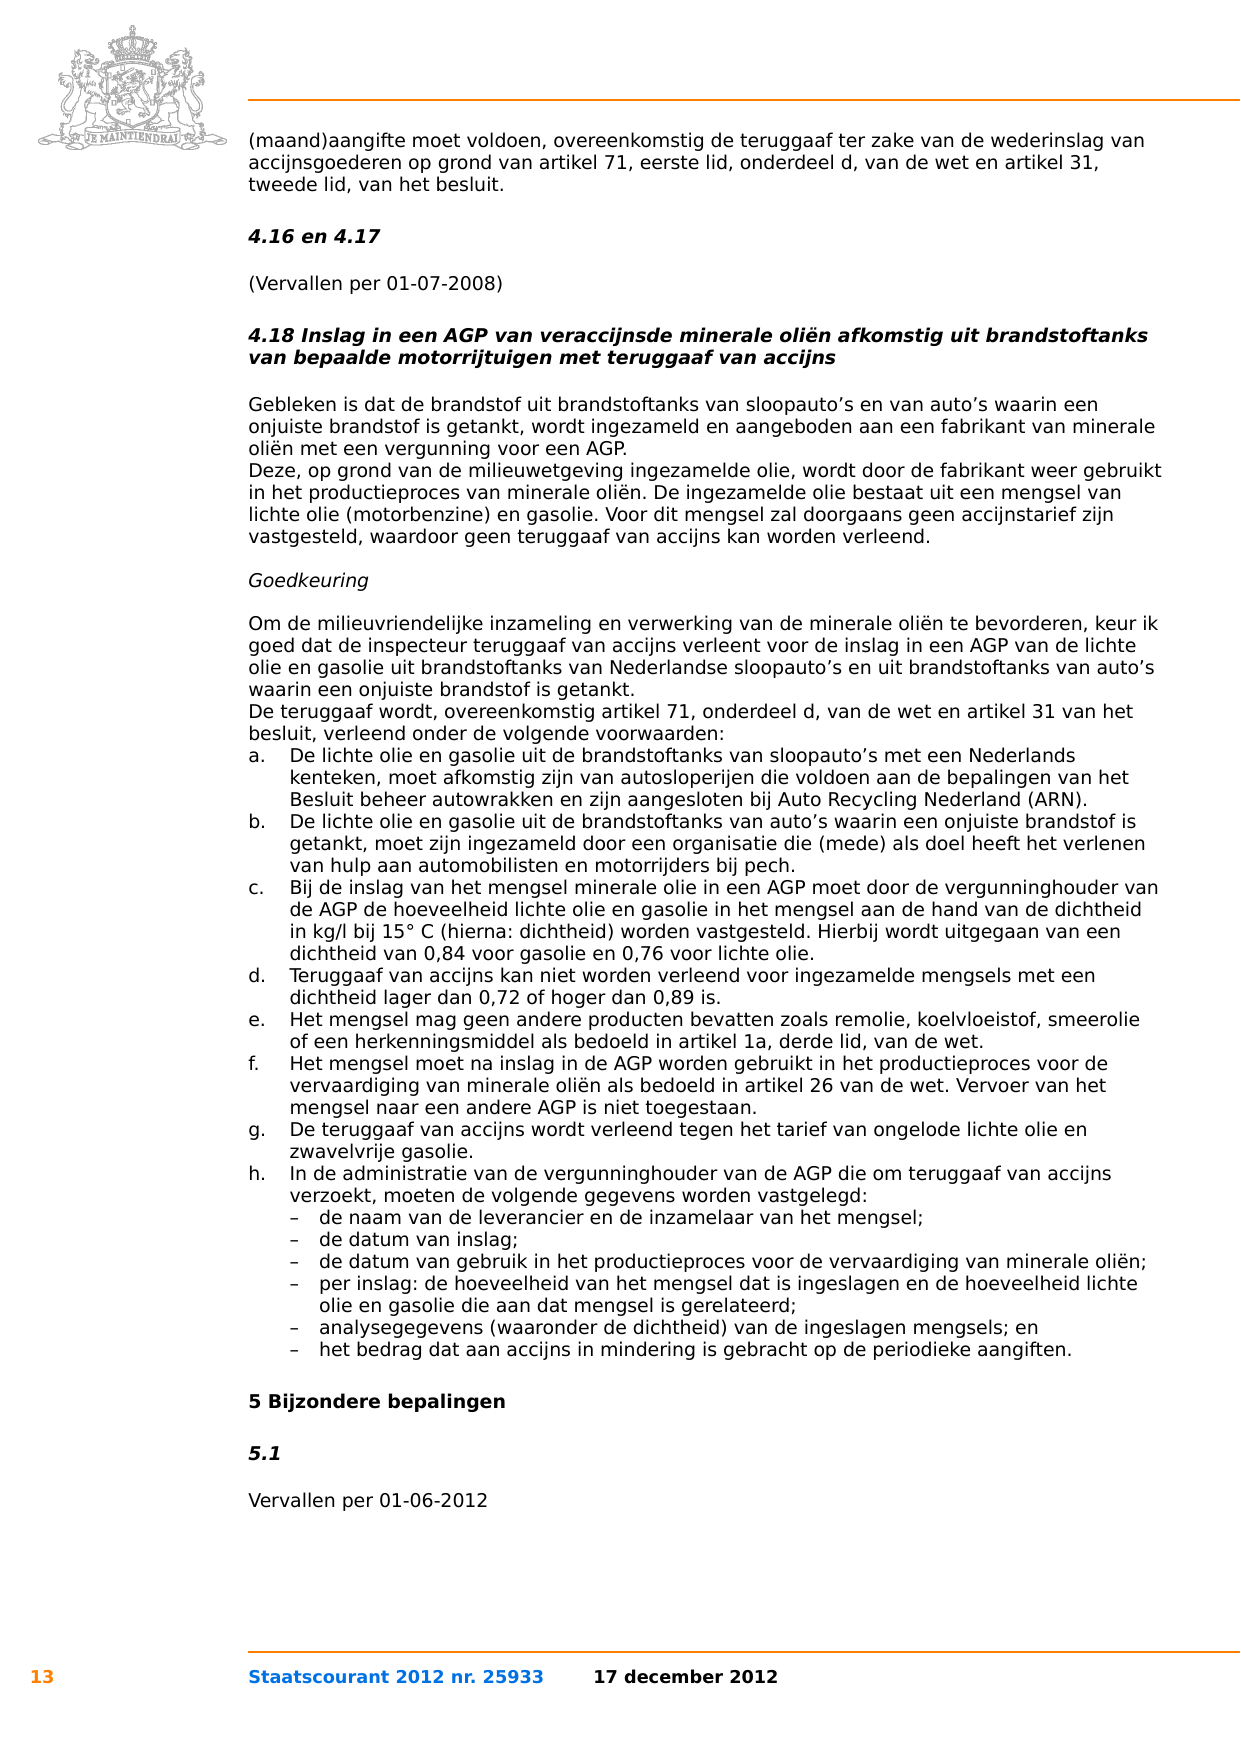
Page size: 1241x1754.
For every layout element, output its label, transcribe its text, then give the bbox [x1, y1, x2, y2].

text – de datum van inslag; [289, 1229, 1163, 1251]
text Vervallen per 01-06-2012 [248, 1489, 1163, 1512]
text – analysegegevens (waaronder de dichtheid) van de ingeslagen mengsels; en [289, 1317, 1163, 1339]
subtitle Goedkeuring [248, 569, 1163, 591]
text a. De lichte olie en gasolie uit de brandstoftanks van sloopauto’s met een Nederlands kenteken, moet afkomstig zijn van autosloperijen die voldoen aan de bepalingen van het Besluit beheer autowrakken en zijn aangesloten bij Auto Recycling Nederland (ARN). [248, 745, 1163, 811]
text h. In de administratie van de vergunninghouder van de AGP die om teruggaaf van accijns verzoekt, moeten de volgende gegevens worden vastgelegd: [248, 1163, 1163, 1207]
text (Vervallen per 01-07-2008) [248, 273, 1163, 295]
picture [38, 25, 227, 150]
text Deze, op grond van de milieuwetgeving ingezamelde olie, wordt door de fabrikant weer gebruikt in het productieproces van minerale oliën. De ingezamelde olie bestaat uit een mengsel van lichte olie (motorbenzine) en gasolie. Voor dit mengsel zal doorgaans geen accijnstarief zijn vastgesteld, waardoor geen teruggaaf van accijns kan worden verleend. [248, 460, 1163, 548]
text f. Het mengsel moet na inslag in de AGP worden gebruikt in het productieproces voor de vervaardiging van minerale oliën als bedoeld in artikel 26 van de wet. Vervoer van het mengsel naar een andere AGP is niet toegestaan. [248, 1053, 1163, 1119]
text (maand)aangifte moet voldoen, overeenkomstig de teruggaaf ter zake van de wederinslag van accijnsgoederen op grond van artikel 71, eerste lid, onderdeel d, van de wet en artikel 31, tweede lid, van het besluit. [248, 130, 1163, 196]
text – de datum van gebruik in het productieproces voor de vervaardiging van minerale oliën; [289, 1251, 1163, 1273]
text – per inslag: de hoeveelheid van het mengsel dat is ingeslagen en de hoeveelheid lichte olie en gasolie die aan dat mengsel is gerelateerd; [289, 1273, 1163, 1317]
text d. Teruggaaf van accijns kan niet worden verleend voor ingezamelde mengsels met een dichtheid lager dan 0,72 of hoger dan 0,89 is. [248, 965, 1163, 1009]
text – de naam van de leverancier en de inzamelaar van het mengsel; [289, 1207, 1163, 1229]
text b. De lichte olie en gasolie uit de brandstoftanks van auto’s waarin een onjuiste brandstof is getankt, moet zijn ingezameld door een organisatie die (mede) als doel heeft het verlenen van hulp aan automobilisten en motorrijders bij pech. [248, 811, 1163, 877]
text – het bedrag dat aan accijns in mindering is gebracht op de periodieke aangiften. [289, 1339, 1163, 1361]
text g. De teruggaaf van accijns wordt verleend tegen het tarief van ongelode lichte olie en zwavelvrije gasolie. [248, 1119, 1163, 1163]
text Om de milieuvriendelijke inzameling en verwerking van de minerale oliën te bevorderen, keur ik goed dat de inspecteur teruggaaf van accijns verleent voor de inslag in een AGP van de lichte olie en gasolie uit brandstoftanks van Nederlandse sloopauto’s en uit brandstoftanks van auto’s waarin een onjuiste brandstof is getankt. [248, 613, 1163, 701]
subtitle 5.1 [248, 1443, 1163, 1464]
subtitle 4.16 en 4.17 [248, 226, 1163, 248]
text c. Bij de inslag van het mengsel minerale olie in een AGP moet door de vergunninghouder van de AGP de hoeveelheid lichte olie en gasolie in het mengsel aan de hand van de dichtheid in kg/l bij 15° C (hierna: dichtheid) worden vastgesteld. Hierbij wordt uitgegaan van een dichtheid van 0,84 voor gasolie en 0,76 voor lichte olie. [248, 877, 1163, 965]
subtitle 5 Bijzondere bepalingen [248, 1391, 1163, 1413]
text Gebleken is dat de brandstof uit brandstoftanks van sloopauto’s en van auto’s waarin een onjuiste brandstof is getankt, wordt ingezameld en aangeboden aan een fabrikant van minerale oliën met een vergunning voor een AGP. [248, 394, 1163, 460]
text De teruggaaf wordt, overeenkomstig artikel 71, onderdeel d, van de wet en artikel 31 van het besluit, verleend onder de volgende voorwaarden: [248, 701, 1163, 745]
subtitle 4.18 Inslag in een AGP van veraccijnsde minerale oliën afkomstig uit brandstoftanks van bepaalde motorrijtuigen met teruggaaf van accijns [248, 325, 1163, 369]
text e. Het mengsel mag geen andere producten bevatten zoals remolie, koelvloeistof, smeerolie of een herkenningsmiddel als bedoeld in artikel 1a, derde lid, van de wet. [248, 1009, 1163, 1053]
